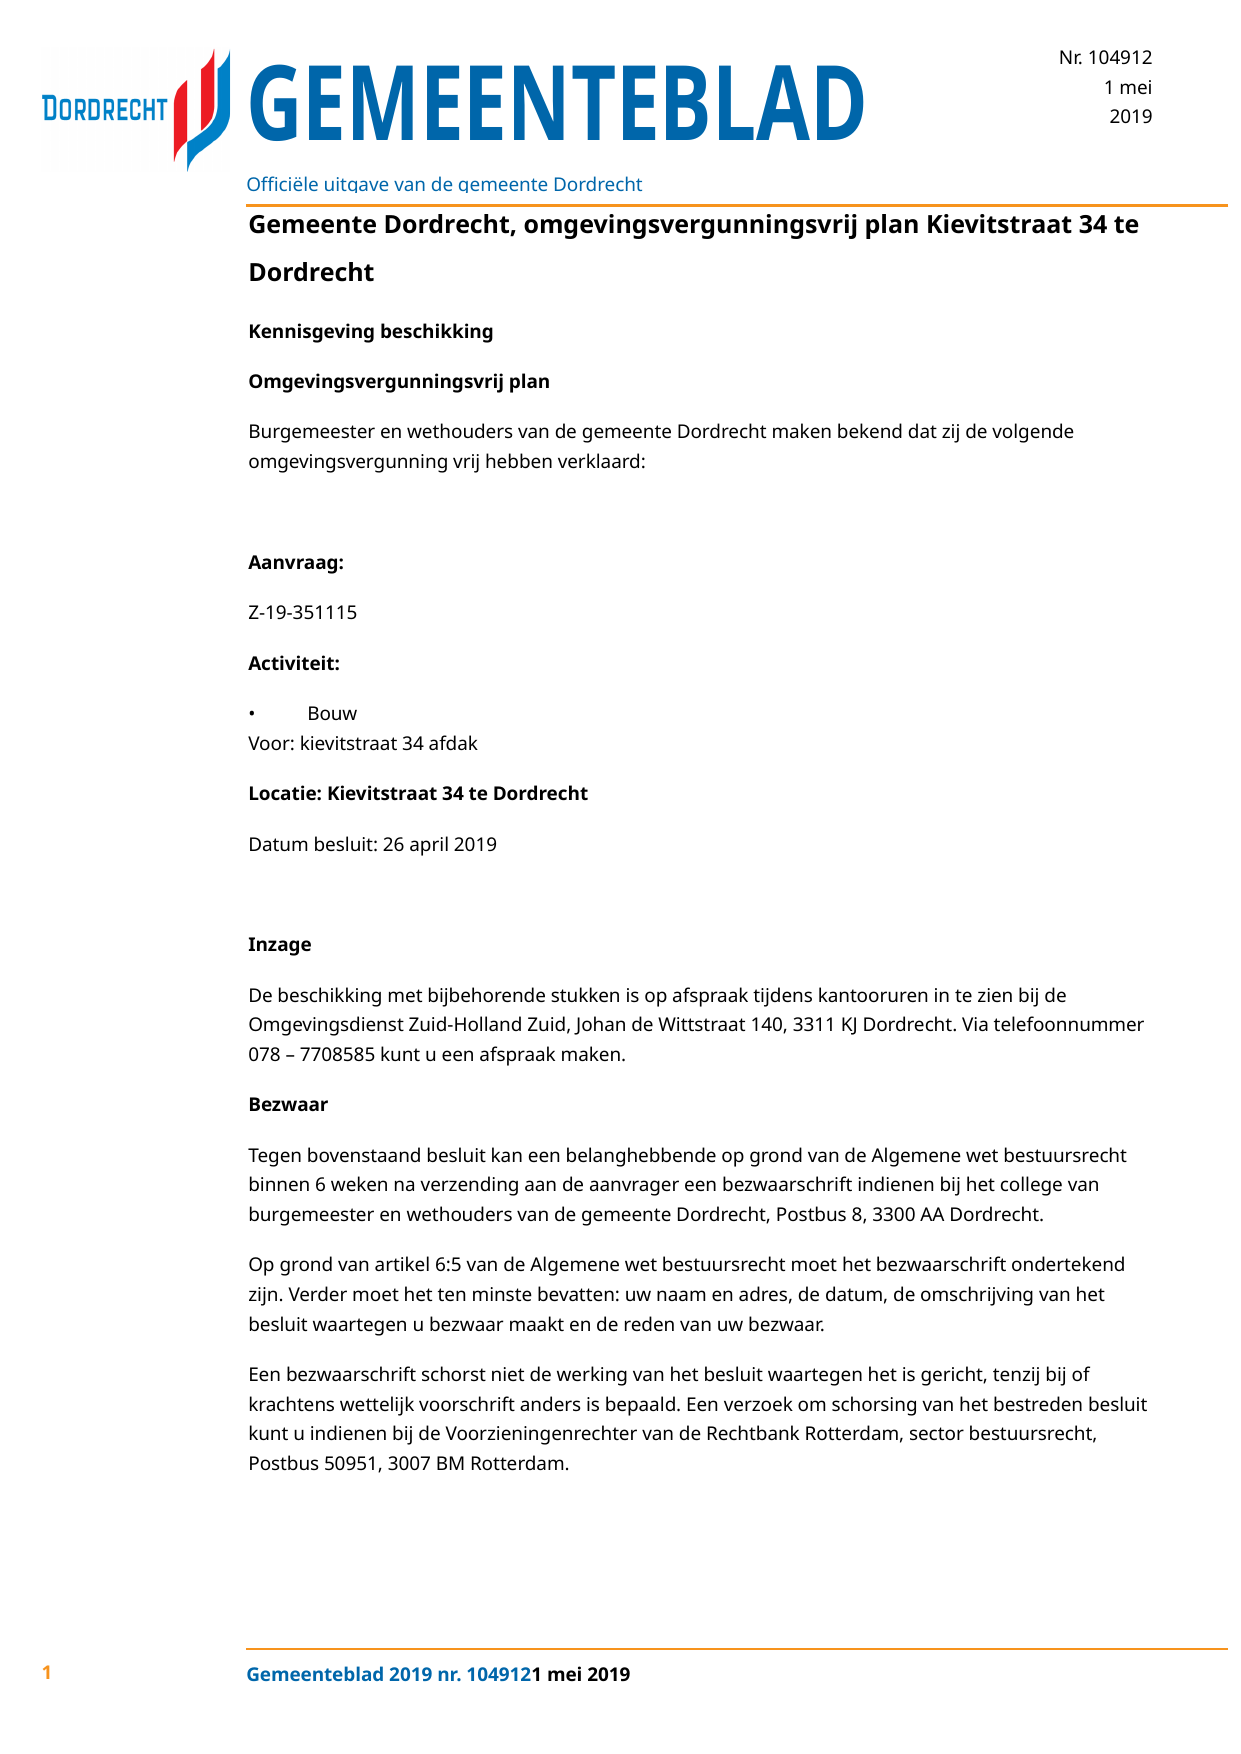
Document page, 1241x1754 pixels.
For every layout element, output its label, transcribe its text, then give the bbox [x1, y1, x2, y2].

text Burgemeester en wethouders van de gemeente Dordrecht maken bekend dat zij de volgende omgevingsvergunning vrij hebben verklaard: [248, 419, 1152, 474]
text Kennisgeving beschikking [248, 318, 1152, 344]
picture [41, 47, 231, 172]
text Inzage [248, 932, 1152, 957]
text Voor: kievitstraat 34 afdak [248, 730, 1152, 756]
text Aanvraag: [248, 549, 1152, 575]
text Bezwaar [248, 1092, 1152, 1117]
text Datum besluit: 26 april 2019 [248, 831, 1152, 857]
list Bouw [248, 700, 1152, 726]
text Op grond van artikel 6:5 van de Algemene wet bestuursrecht moet het bezwaarschrift ondertekend zijn. Verder moet het ten minste bevatten: uw naam en adres, de datum, de omschrijving van het besluit waartegen u bezwaar maakt en de reden van uw bezwaar. [248, 1252, 1152, 1337]
text Locatie: Kievitstraat 34 te Dordrecht [248, 780, 1152, 806]
text Omgevingsvergunningsvrij plan [248, 368, 1152, 394]
text Een bezwaarschrift schorst niet de werking van het besluit waartegen het is gericht, tenzij bij of krachtens wettelijk voorschrift anders is bepaald. Een verzoek om schorsing van het bestreden besluit kunt u indienen bij de Voorzieningenrechter van de Rechtbank Rotterdam, sector bestuursrecht, Postbus 50951, 3007 BM Rotterdam. [248, 1361, 1152, 1476]
text De beschikking met bijbehorende stukken is op afspraak tijdens kantooruren in te zien bij de Omgevingsdienst Zuid-Holland Zuid, Johan de Wittstraat 140, 3311 KJ Dordrecht. Via telefoonnummer 078 – 7708585 kunt u een afspraak maken. [248, 982, 1152, 1067]
text Z-19-351115 [248, 599, 1152, 625]
text Activiteit: [248, 650, 1152, 676]
text Gemeente Dordrecht, omgevingsvergunningsvrij plan Kievitstraat 34 te Dordrecht [248, 207, 1152, 288]
text Tegen bovenstaand besluit kan een belanghebbende op grond van de Algemene wet bestuursrecht binnen 6 weken na verzending aan de aanvrager een bezwaarschrift indienen bij het college van burgemeester en wethouders van de gemeente Dordrecht, Postbus 8, 3300 AA Dordrecht. [248, 1142, 1152, 1227]
